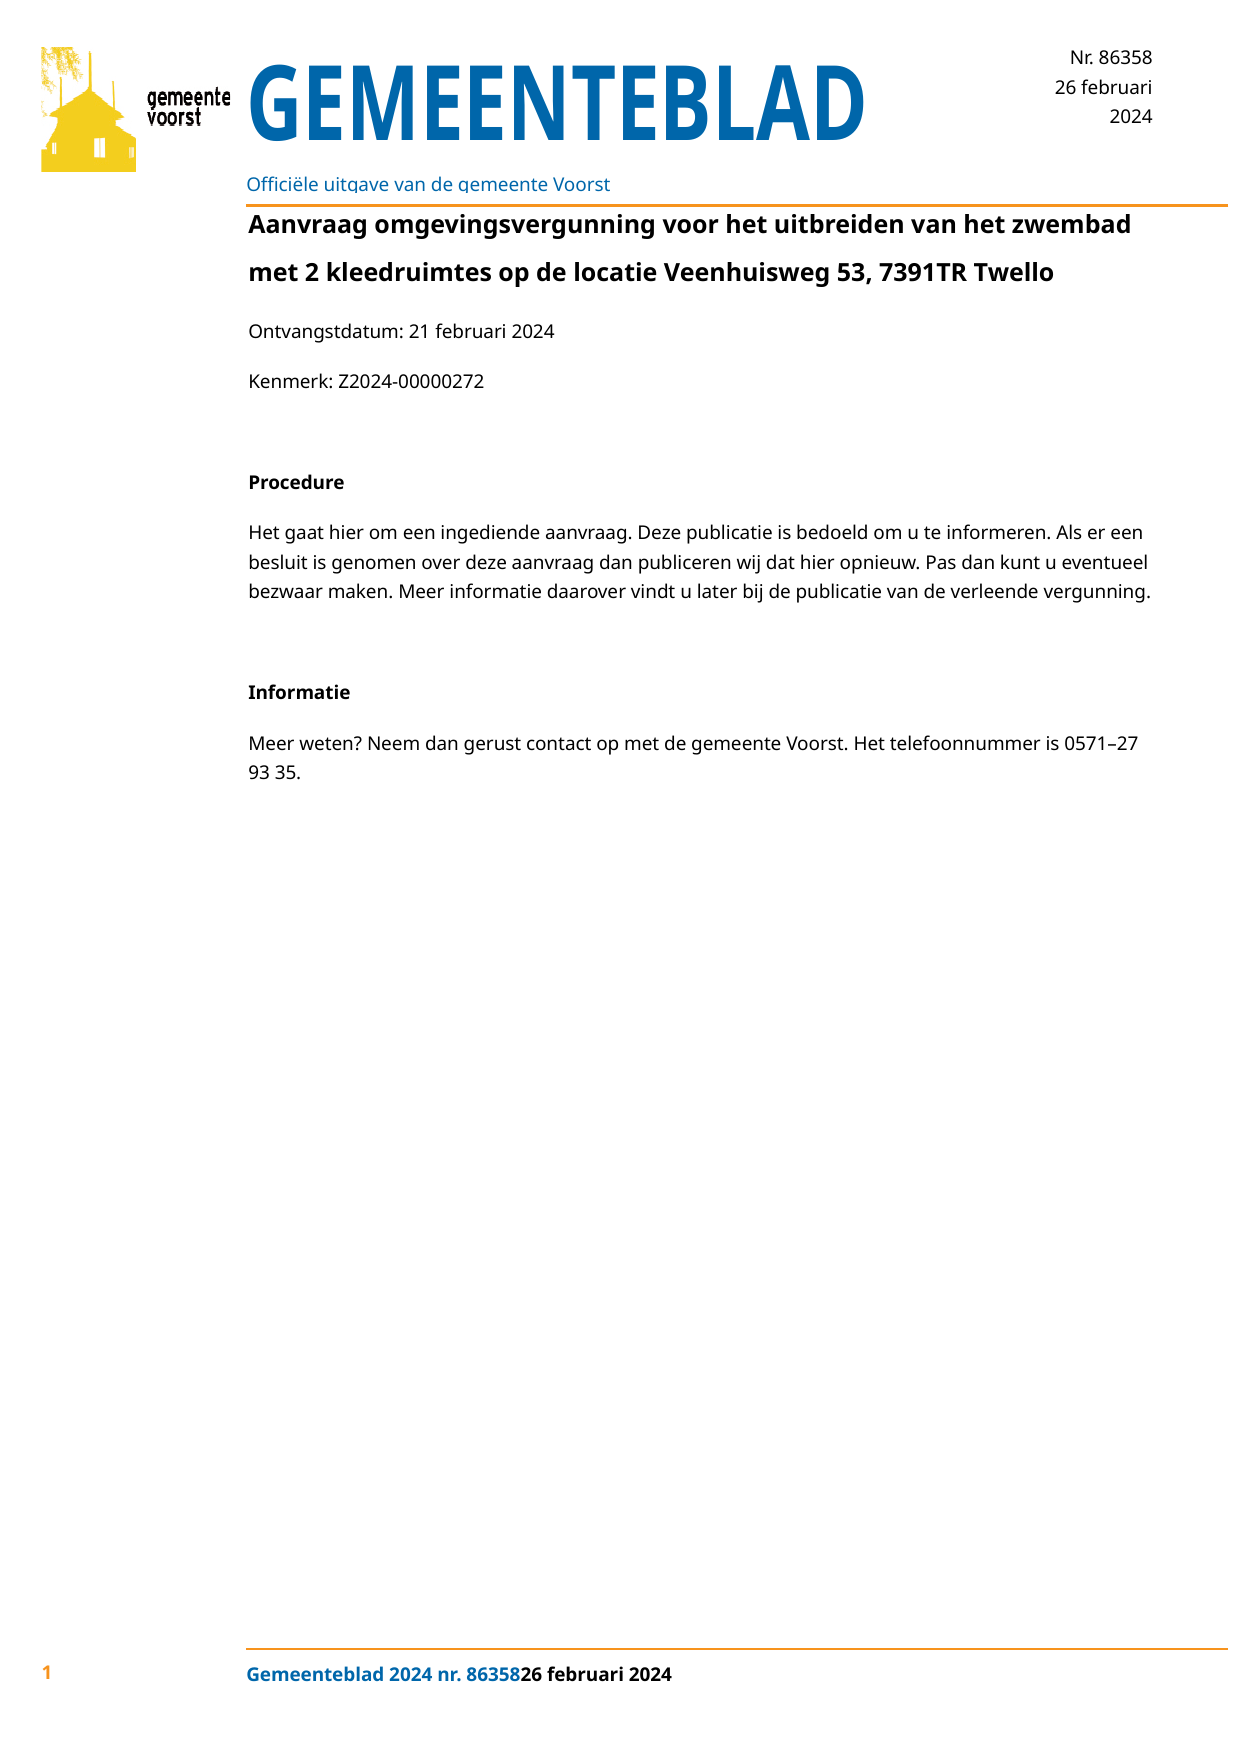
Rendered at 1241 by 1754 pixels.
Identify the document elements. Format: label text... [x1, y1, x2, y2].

text Aanvraag omgevingsvergunning voor het uitbreiden van het zwembad met 2 kleedruimtes op de locatie Veenhuisweg 53, 7391TR Twello [248, 207, 1152, 288]
text Meer weten? Neem dan gerust contact op met de gemeente Voorst. Het telefoonnummer is 0571–27 93 35. [248, 730, 1152, 785]
picture [41, 47, 231, 172]
text Informatie [248, 679, 1152, 705]
text Het gaat hier om een ingediende aanvraag. Deze publicatie is bedoeld om u te informeren. Als er een besluit is genomen over deze aanvraag dan publiceren wij dat hier opnieuw. Pas dan kunt u eventueel bezwaar maken. Meer informatie daarover vindt u later bij de publicatie van de verleende vergunning. [248, 519, 1152, 604]
text Ontvangstdatum: 21 februari 2024 [248, 318, 1152, 344]
text Kenmerk: Z2024-00000272 [248, 368, 1152, 394]
text Procedure [248, 469, 1152, 495]
